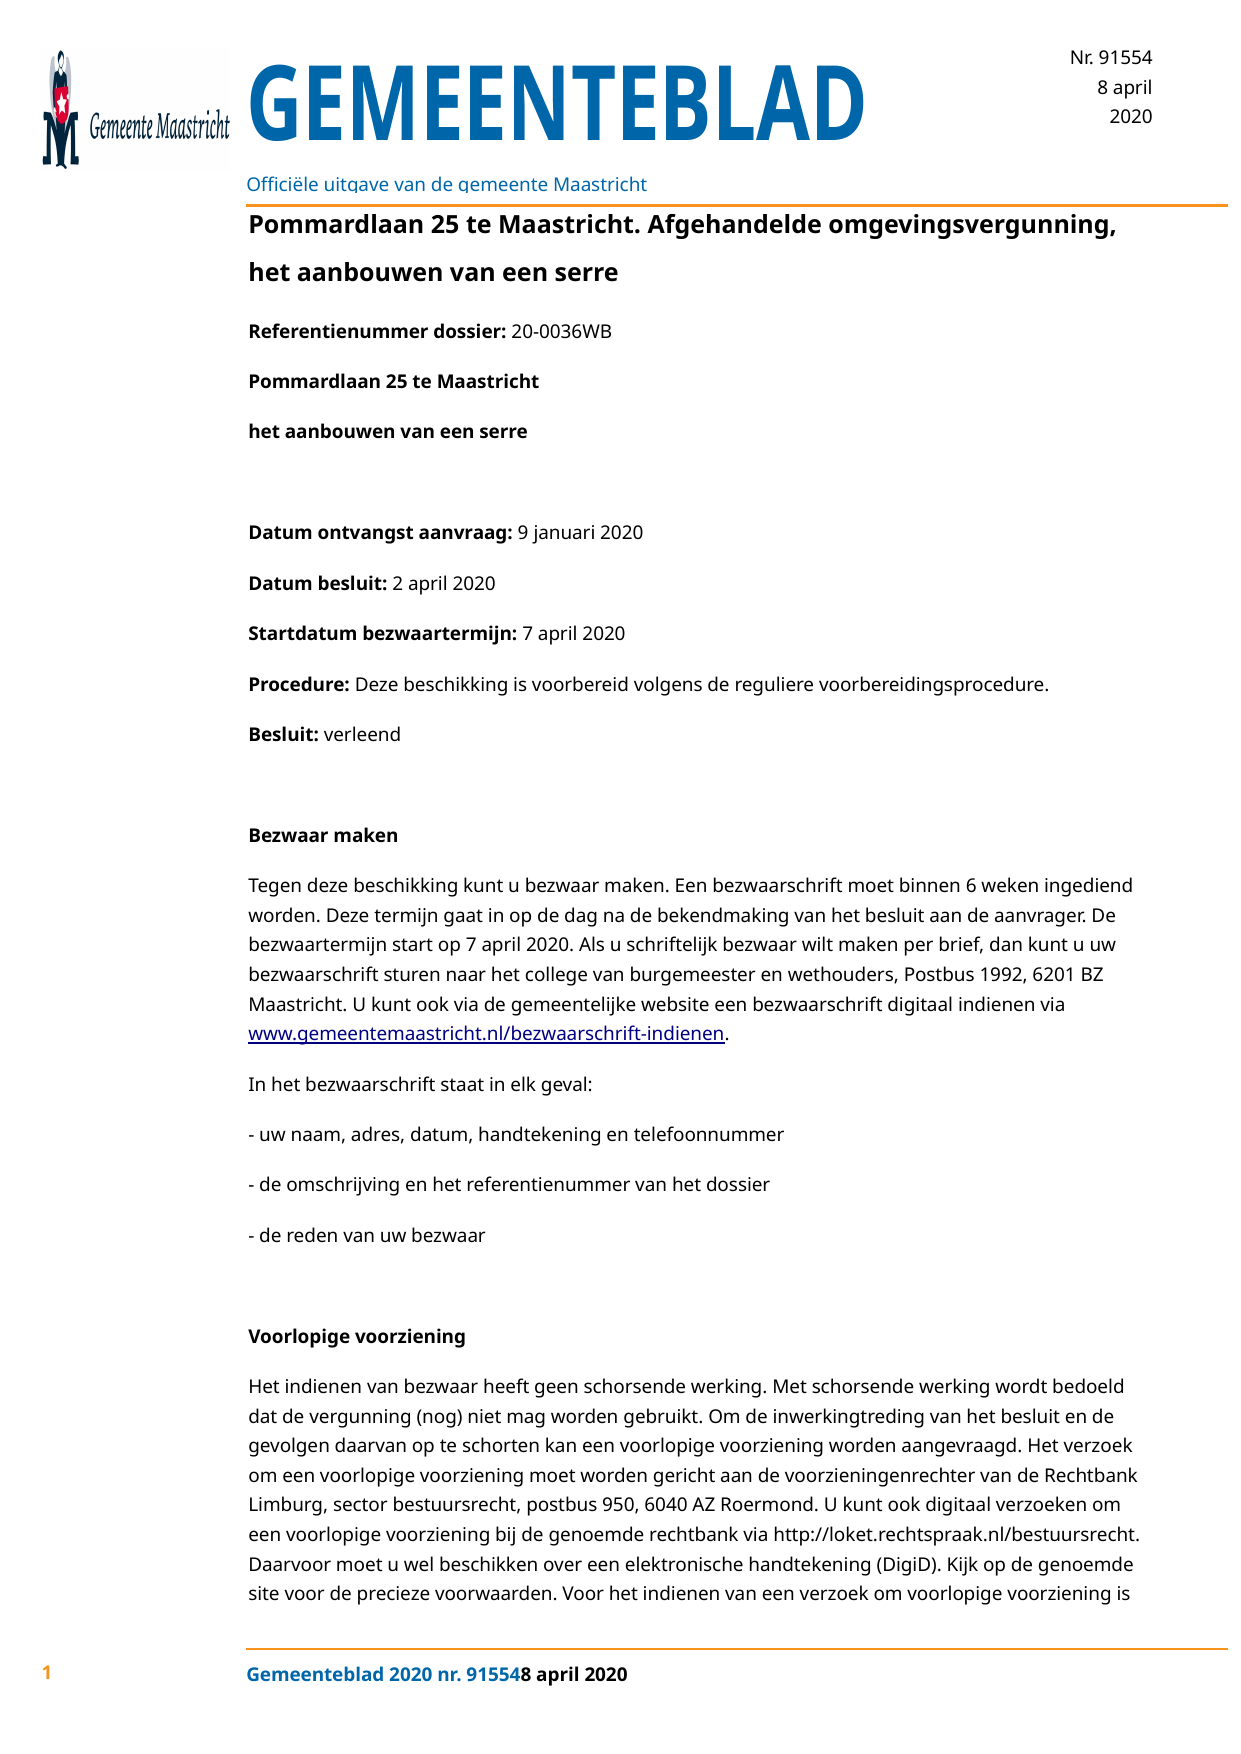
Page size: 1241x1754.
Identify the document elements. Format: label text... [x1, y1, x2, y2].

text Referentienummer dossier: 20-0036WB [248, 318, 1152, 344]
text Procedure: Deze beschikking is voorbereid volgens de reguliere voorbereidingsprocedure. [248, 671, 1152, 697]
text Startdatum bezwaartermijn: 7 april 2020 [248, 620, 1152, 646]
text het aanbouwen van een serre [248, 419, 1152, 444]
text - de omschrijving en het referentienummer van het dossier [248, 1172, 1152, 1197]
picture [41, 47, 231, 172]
text Tegen deze beschikking kunt u bezwaar maken. Een bezwaarschrift moet binnen 6 weken ingediend worden. Deze termijn gaat in op de dag na de bekendmaking van het besluit aan de aanvrager. De bezwaartermijn start op 7 april 2020. Als u schriftelijk bezwaar wilt maken per brief, dan kunt u uw bezwaarschrift sturen naar het college van burgemeester en wethouders, Postbus 1992, 6201 BZ Maastricht. U kunt ook via de gemeentelijke website een bezwaarschrift digitaal indienen via www.gemeentemaastricht.nl/bezwaarschrift-indienen. [248, 872, 1152, 1046]
text Datum ontvangst aanvraag: 9 januari 2020 [248, 519, 1152, 545]
text Bezwaar maken [248, 822, 1152, 848]
text - de reden van uw bezwaar [248, 1222, 1152, 1248]
text Pommardlaan 25 te Maastricht. Afgehandelde omgevingsvergunning, het aanbouwen van een serre [248, 207, 1152, 288]
text Pommardlaan 25 te Maastricht [248, 368, 1152, 394]
text Voorlopige voorziening [248, 1323, 1152, 1349]
text Het indienen van bezwaar heeft geen schorsende werking. Met schorsende werking wordt bedoeld dat de vergunning (nog) niet mag worden gebruikt. Om de inwerkingtreding van het besluit en de gevolgen daarvan op te schorten kan een voorlopige voorziening worden aangevraagd. Het verzoek om een voorlopige voorziening moet worden gericht aan de voorzieningenrechter van de Rechtbank Limburg, sector bestuursrecht, postbus 950, 6040 AZ Roermond. U kunt ook digitaal verzoeken om een voorlopige voorziening bij de genoemde rechtbank via http://loket.rechtspraak.nl/bestuursrecht. Daarvoor moet u wel beschikken over een elektronische handtekening (DigiD). Kijk op de genoemde site voor de precieze voorwaarden. Voor het indienen van een verzoek om voorlopige voorziening is [248, 1373, 1152, 1606]
text - uw naam, adres, datum, handtekening en telefoonnummer [248, 1121, 1152, 1147]
text Datum besluit: 2 april 2020 [248, 570, 1152, 596]
text Besluit: verleend [248, 721, 1152, 747]
text In het bezwaarschrift staat in elk geval: [248, 1071, 1152, 1097]
